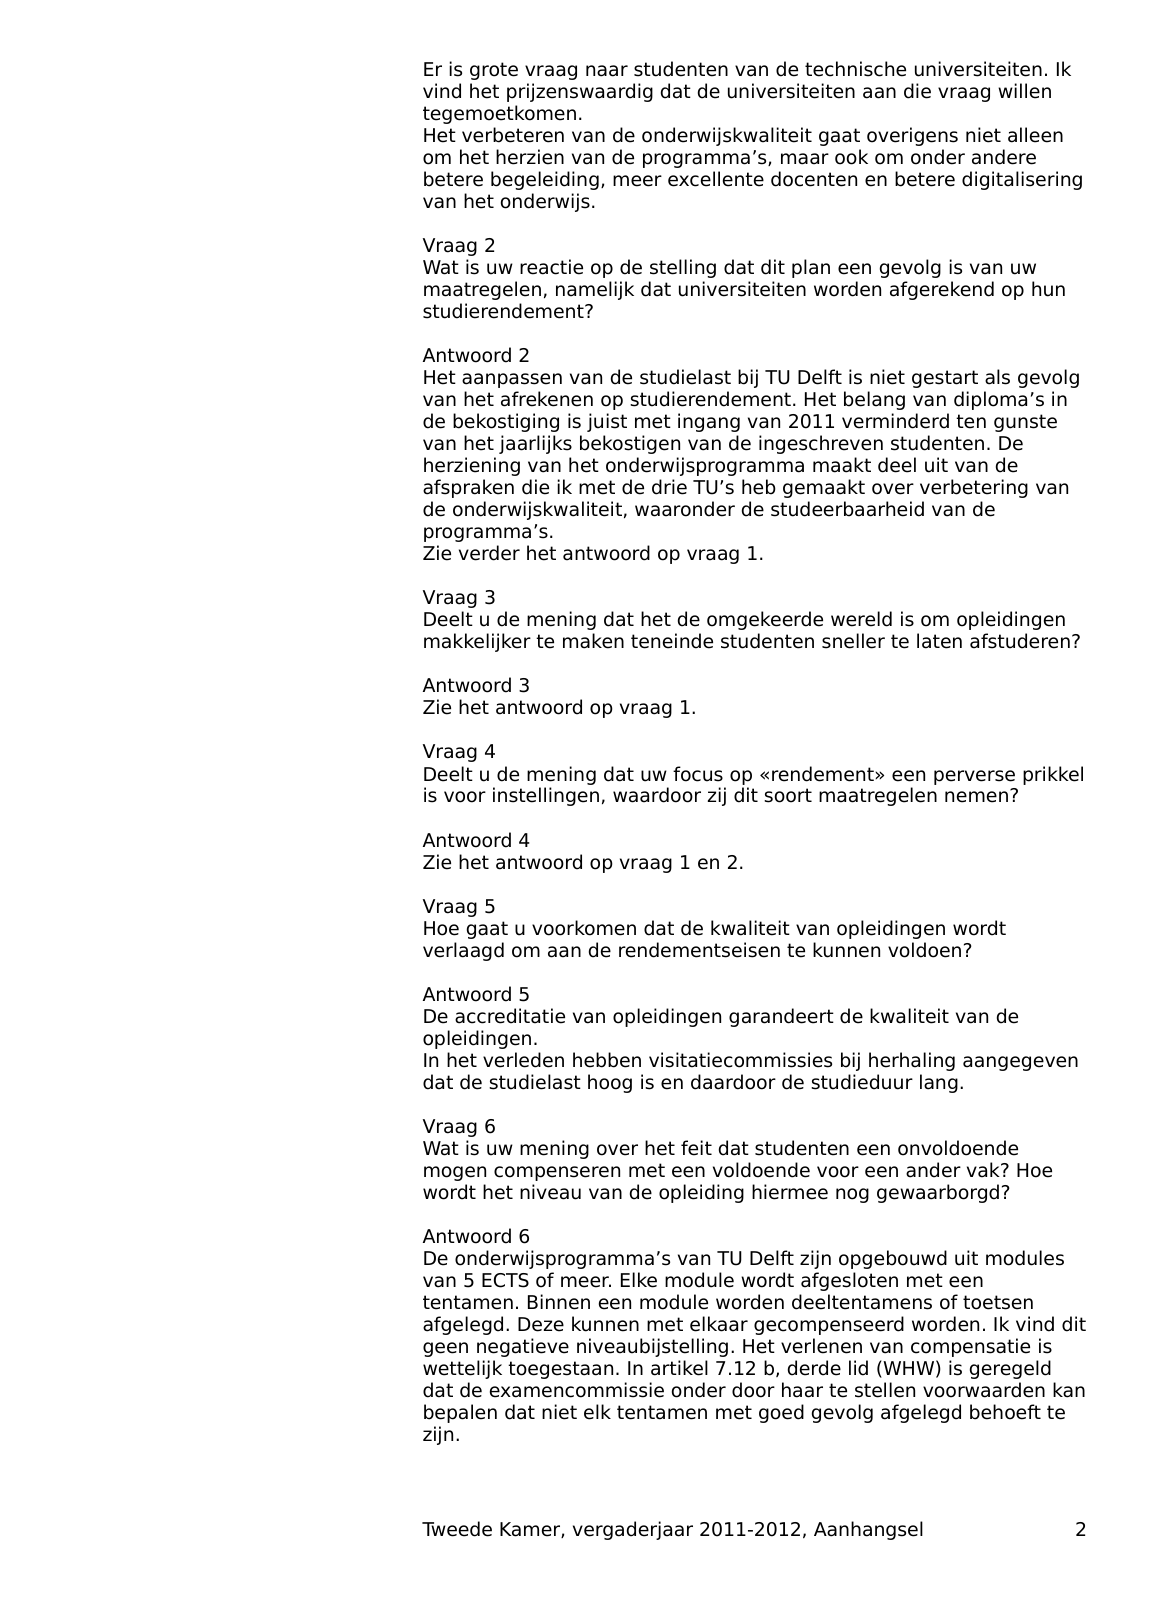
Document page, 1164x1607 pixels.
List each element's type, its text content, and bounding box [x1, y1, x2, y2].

text Zie het antwoord op vraag 1 en 2. [422, 852, 1087, 873]
text Deelt u de mening dat het de omgekeerde wereld is om opleidingen makkelijker te maken teneinde studenten sneller te laten afstuderen? [422, 609, 1087, 653]
text Het aanpassen van de studielast bij TU Delft is niet gestart als gevolg van het afrekenen op studierendement. Het belang van diploma’s in de bekostiging is juist met ingang van 2011 verminderd ten gunste van het jaarlijks bekostigen van de ingeschreven studenten. De herziening van het onderwijsprogramma maakt deel uit van de afspraken die ik met de drie TU’s heb gemaakt over verbetering van de onderwijskwaliteit, waaronder de studeerbaarheid van de programma’s. [422, 367, 1087, 543]
text Vraag 3 [422, 587, 1087, 609]
text De accreditatie van opleidingen garandeert de kwaliteit van de opleidingen. [422, 1006, 1087, 1050]
text Zie het antwoord op vraag 1. [422, 697, 1087, 719]
text In het verleden hebben visitatiecommissies bij herhaling aangegeven dat de studielast hoog is en daardoor de studieduur lang. [422, 1050, 1087, 1094]
text Vraag 4 [422, 741, 1087, 763]
text Deelt u de mening dat uw focus op «rendement» een perverse prikkel is voor instellingen, waardoor zij dit soort maatregelen nemen? [422, 763, 1087, 807]
text Antwoord 5 [422, 984, 1087, 1006]
text Antwoord 3 [422, 675, 1087, 697]
text Zie verder het antwoord op vraag 1. [422, 543, 1087, 565]
text Vraag 5 [422, 896, 1087, 918]
text Hoe gaat u voorkomen dat de kwaliteit van opleidingen wordt verlaagd om aan de rendementseisen te kunnen voldoen? [422, 918, 1087, 962]
text Het verbeteren van de onderwijskwaliteit gaat overigens niet alleen om het herzien van de programma’s, maar ook om onder andere betere begeleiding, meer excellente docenten en betere digitalisering van het onderwijs. [422, 125, 1087, 213]
text Er is grote vraag naar studenten van de technische universiteiten. Ik vind het prijzenswaardig dat de universiteiten aan die vraag willen tegemoetkomen. [422, 59, 1087, 125]
text Antwoord 4 [422, 829, 1087, 852]
text Antwoord 2 [422, 345, 1087, 367]
text Wat is uw reactie op de stelling dat dit plan een gevolg is van uw maatregelen, namelijk dat universiteiten worden afgerekend op hun studierendement? [422, 257, 1087, 323]
text Antwoord 6 [422, 1226, 1087, 1248]
text Wat is uw mening over het feit dat studenten een onvoldoende mogen compenseren met een voldoende voor een ander vak? Hoe wordt het niveau van de opleiding hiermee nog gewaarborgd? [422, 1138, 1087, 1204]
text Vraag 2 [422, 235, 1087, 257]
text Vraag 6 [422, 1116, 1087, 1138]
text De onderwijsprogramma’s van TU Delft zijn opgebouwd uit modules van 5 ECTS of meer. Elke module wordt afgesloten met een tentamen. Binnen een module worden deeltentamens of toetsen afgelegd. Deze kunnen met elkaar gecompenseerd worden. Ik vind dit geen negatieve niveaubijstelling. Het verlenen van compensatie is wettelijk toegestaan. In artikel 7.12 b, derde lid (WHW) is geregeld dat de examencommissie onder door haar te stellen voorwaarden kan bepalen dat niet elk tentamen met goed gevolg afgelegd behoeft te zijn. [422, 1248, 1087, 1446]
